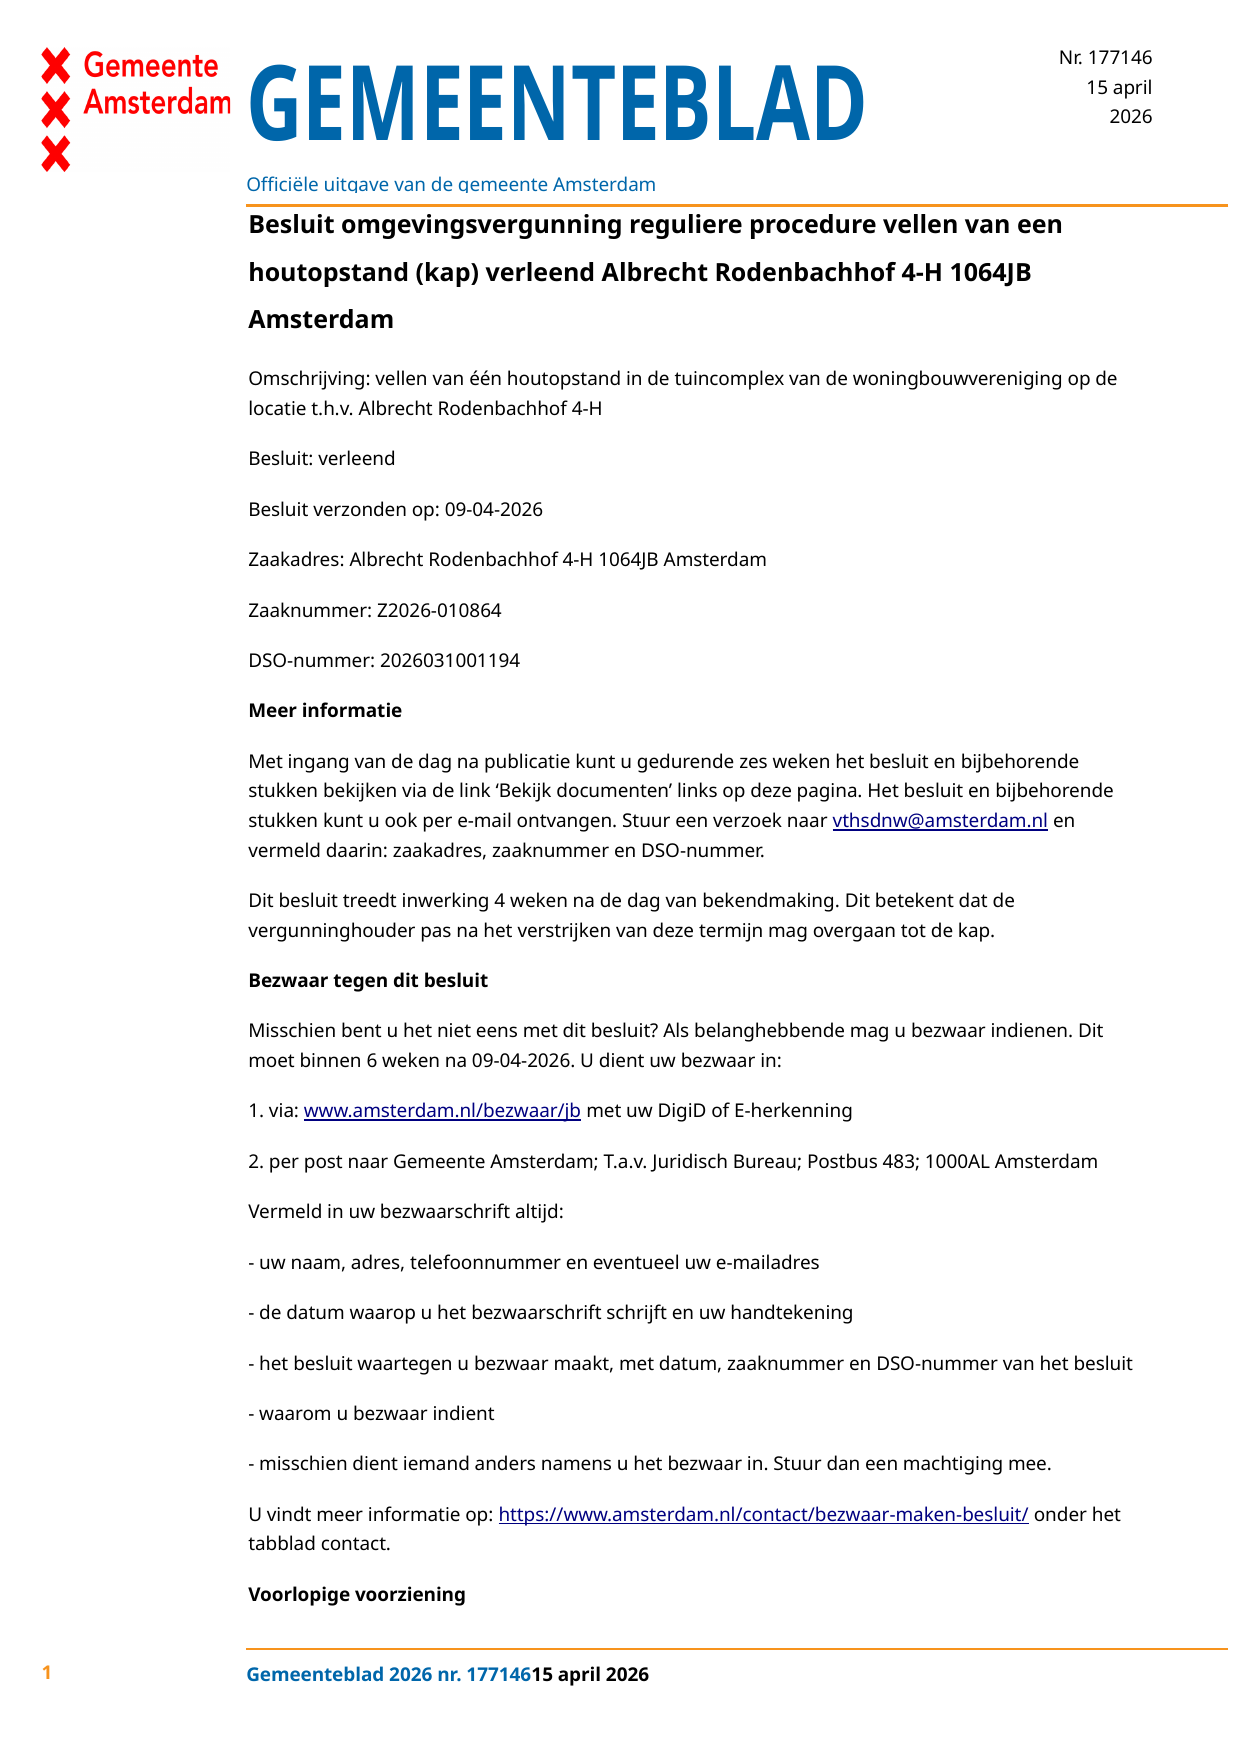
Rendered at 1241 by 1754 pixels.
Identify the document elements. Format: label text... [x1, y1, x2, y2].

text Vermeld in uw bezwaarschrift altijd: [248, 1198, 1152, 1224]
text Bezwaar tegen dit besluit [248, 967, 1152, 993]
text Dit besluit treedt inwerking 4 weken na de dag van bekendmaking. Dit betekent dat de vergunninghouder pas na het verstrijken van deze termijn mag overgaan tot de kap. [248, 887, 1152, 942]
text 2. per post naar Gemeente Amsterdam; T.a.v. Juridisch Bureau; Postbus 483; 1000AL Amsterdam [248, 1148, 1152, 1174]
text Besluit omgevingsvergunning reguliere procedure vellen van een houtopstand (kap) verleend Albrecht Rodenbachhof 4-H 1064JB Amsterdam [248, 207, 1152, 336]
text - misschien dient iemand anders namens u het bezwaar in. Stuur dan een machtiging mee. [248, 1451, 1152, 1476]
picture [41, 47, 231, 172]
text - uw naam, adres, telefoonnummer en eventueel uw e-mailadres [248, 1249, 1152, 1274]
text Omschrijving: vellen van één houtopstand in de tuincomplex van de woningbouwvereniging op de locatie t.h.v. Albrecht Rodenbachhof 4-H [248, 366, 1152, 421]
text Met ingang van de dag na publicatie kunt u gedurende zes weken het besluit en bijbehorende stukken bekijken via de link ‘Bekijk documenten’ links op deze pagina. Het besluit en bijbehorende stukken kunt u ook per e-mail ontvangen. Stuur een verzoek naar vthsdnw@amsterdam.nl en vermeld daarin: zaakadres, zaaknummer en DSO-nummer. [248, 748, 1152, 862]
text Zaakadres: Albrecht Rodenbachhof 4-H 1064JB Amsterdam [248, 546, 1152, 572]
text DSO-nummer: 2026031001194 [248, 647, 1152, 673]
text Besluit: verleend [248, 446, 1152, 471]
text - waarom u bezwaar indient [248, 1400, 1152, 1426]
text Meer informatie [248, 698, 1152, 723]
text Zaaknummer: Z2026-010864 [248, 597, 1152, 622]
text - het besluit waartegen u bezwaar maakt, met datum, zaaknummer en DSO-nummer van het besluit [248, 1350, 1152, 1375]
text Besluit verzonden op: 09-04-2026 [248, 496, 1152, 522]
text Voorlopige voorziening [248, 1581, 1152, 1607]
text Misschien bent u het niet eens met dit besluit? Als belanghebbende mag u bezwaar indienen. Dit moet binnen 6 weken na 09-04-2026. U dient uw bezwaar in: [248, 1018, 1152, 1073]
text U vindt meer informatie op: https://www.amsterdam.nl/contact/bezwaar-maken-besluit/ onder het tabblad contact. [248, 1501, 1152, 1556]
text - de datum waarop u het bezwaarschrift schrijft en uw handtekening [248, 1299, 1152, 1325]
text 1. via: www.amsterdam.nl/bezwaar/jb met uw DigiD of E-herkenning [248, 1098, 1152, 1123]
